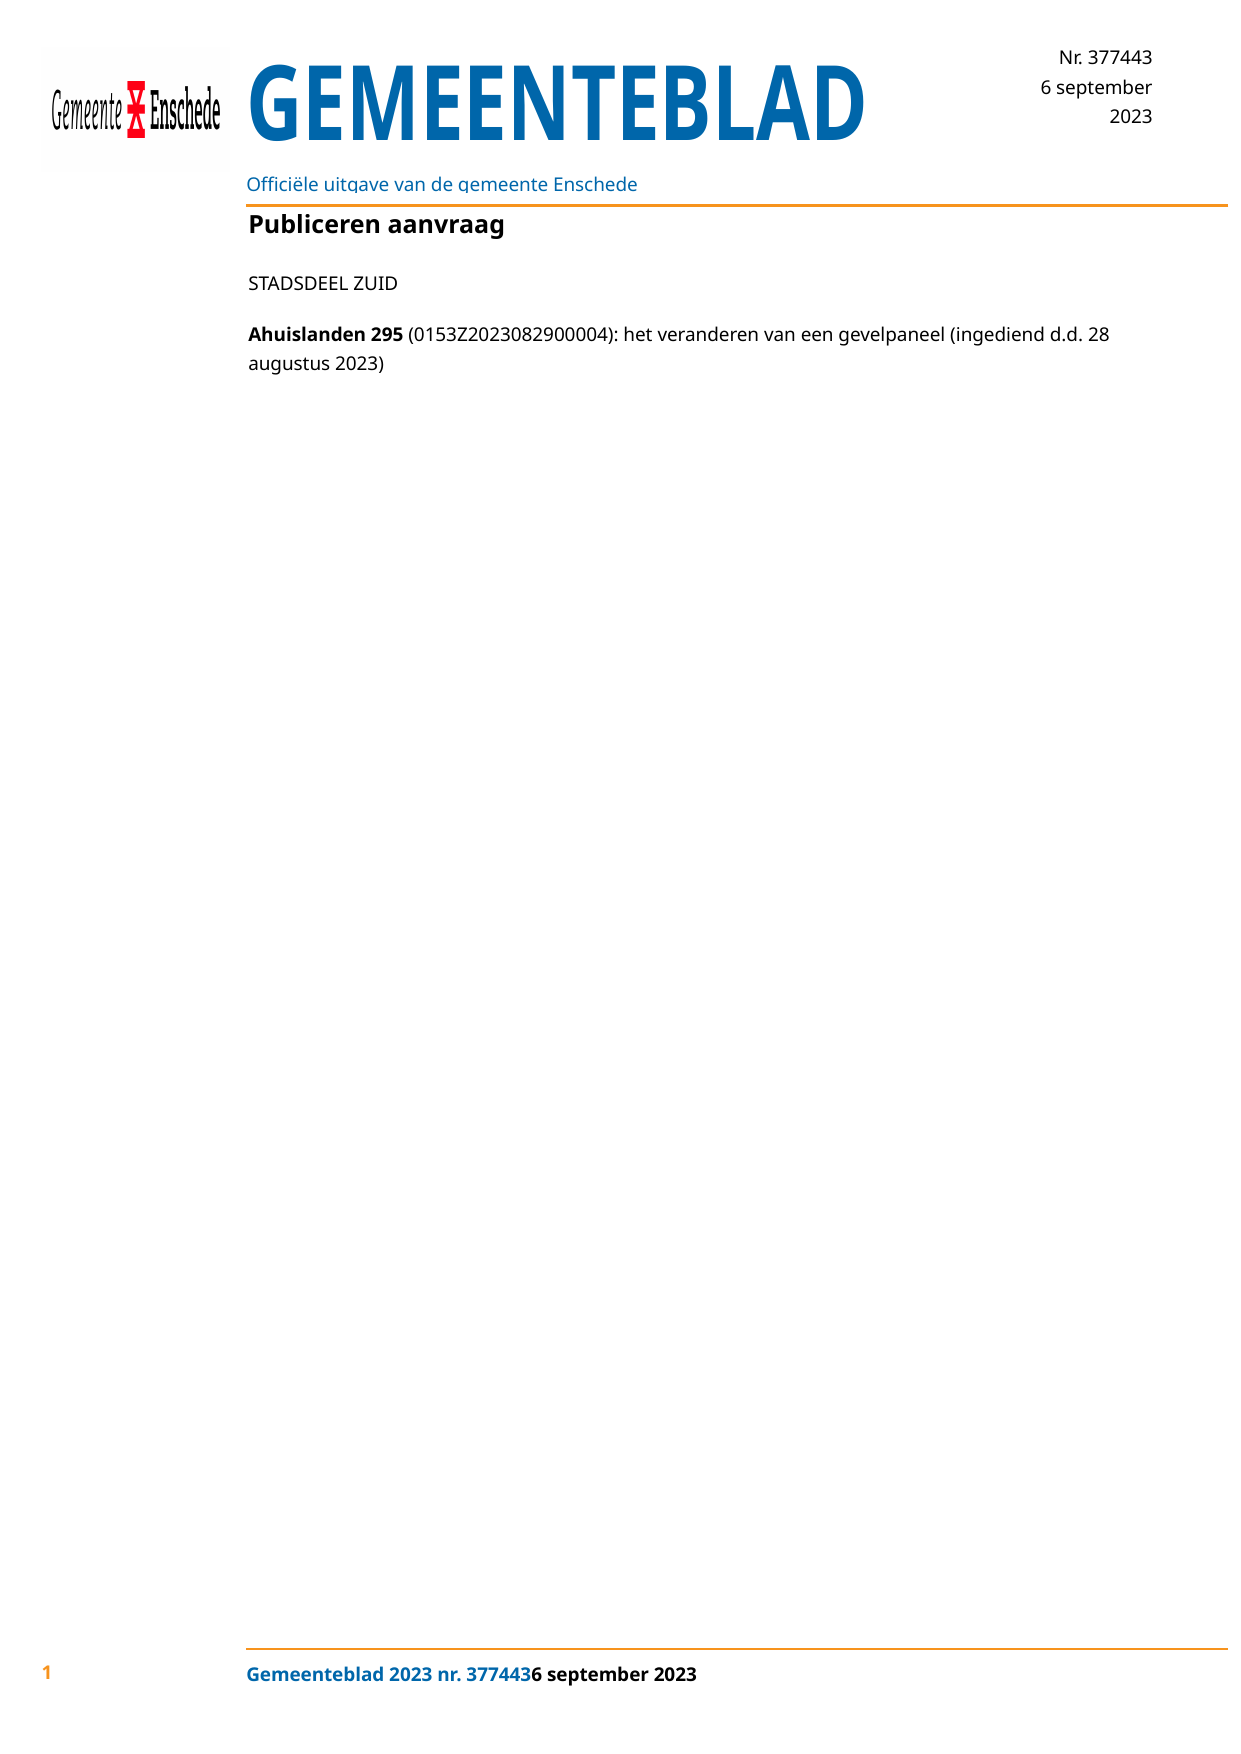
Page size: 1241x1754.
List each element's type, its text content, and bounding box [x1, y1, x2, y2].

text Publiceren aanvraag [248, 207, 1152, 241]
text Ahuislanden 295 (0153Z2023082900004): het veranderen van een gevelpaneel (ingediend d.d. 28 augustus 2023) [248, 321, 1152, 376]
text STADSDEEL ZUID [248, 270, 1152, 296]
picture [41, 47, 231, 172]
